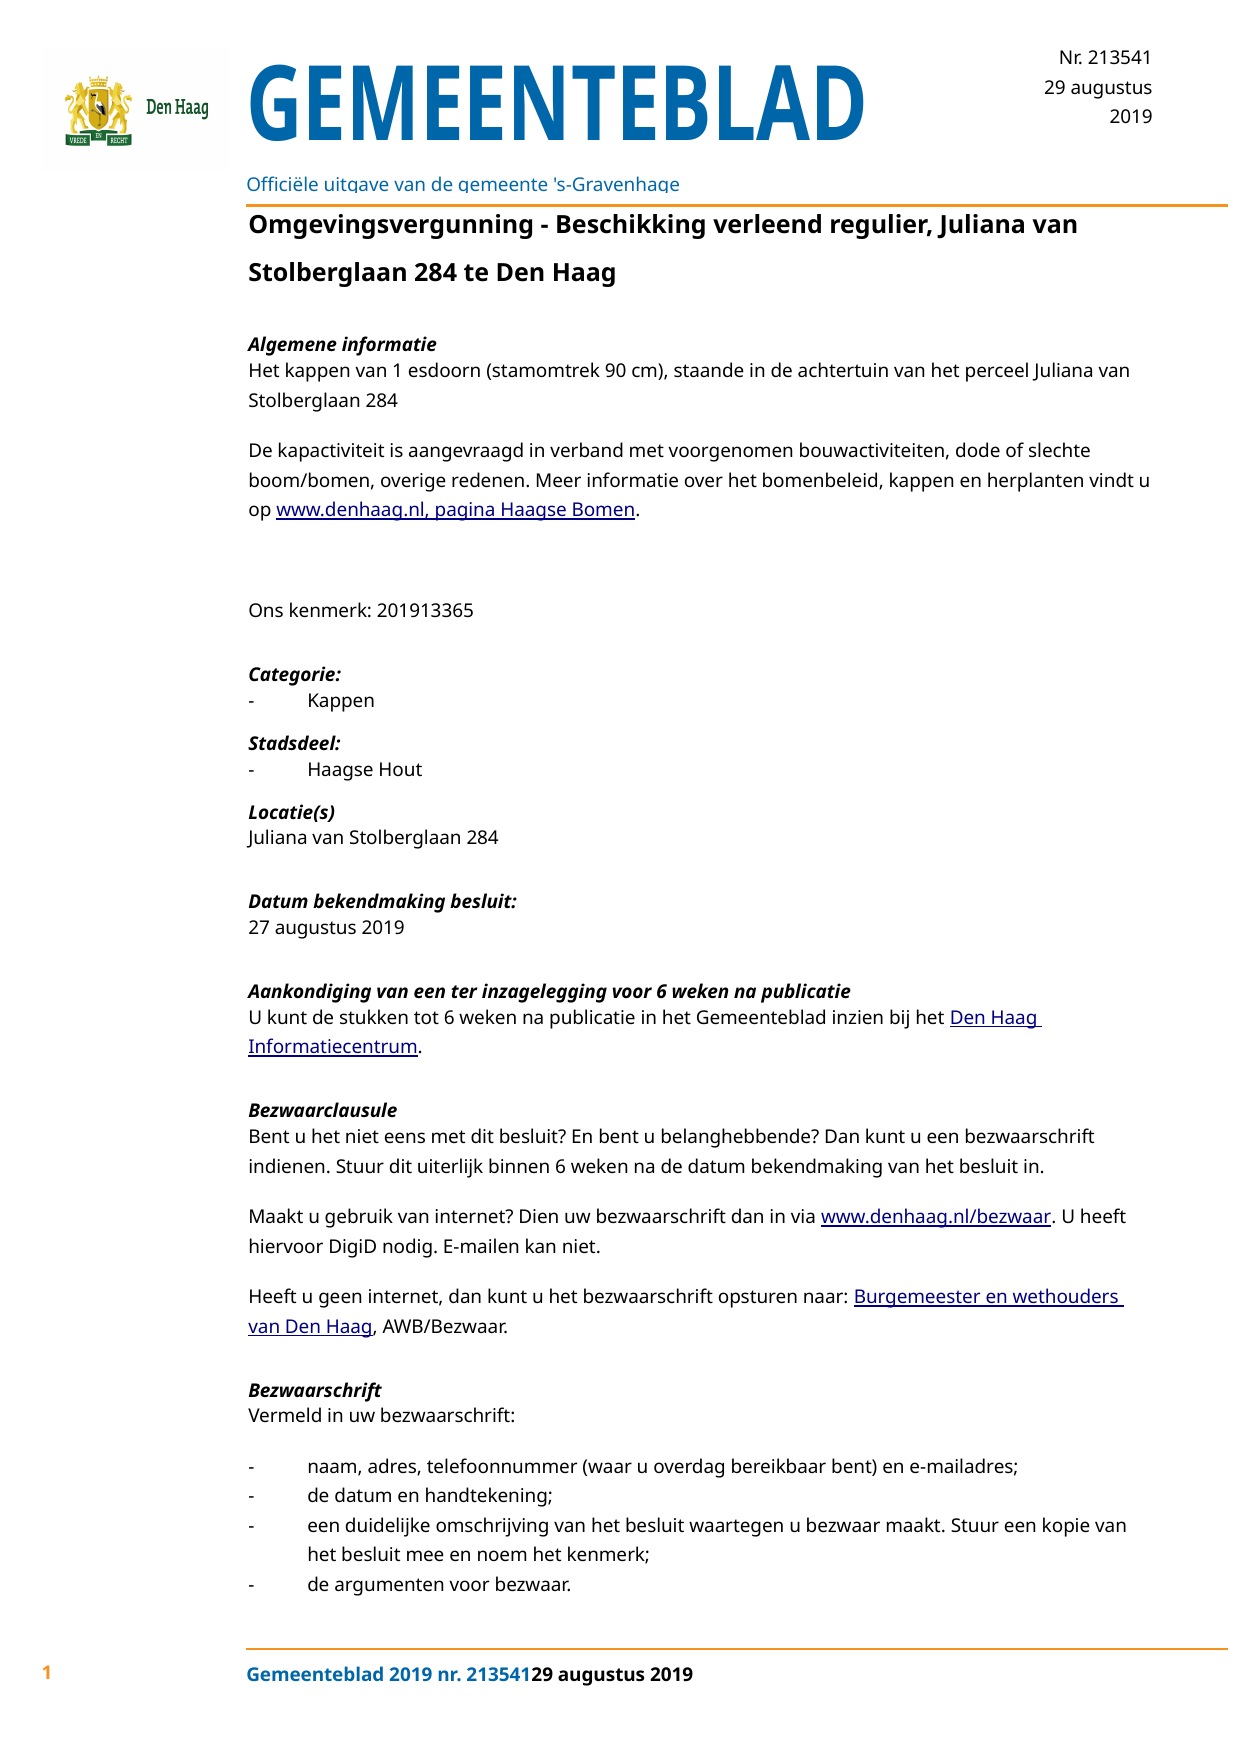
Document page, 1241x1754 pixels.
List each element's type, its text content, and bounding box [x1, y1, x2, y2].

text Ons kenmerk: 201913365 [248, 597, 1152, 623]
text Juliana van Stolberglaan 284 [248, 824, 1152, 850]
text De kapactiviteit is aangevraagd in verband met voorgenomen bouwactiviteiten, dode of slechte boom/bomen, overige redenen. Meer informatie over het bomenbeleid, kappen en herplanten vindt u op www.denhaag.nl, pagina Haagse Bomen. [248, 437, 1152, 522]
text 27 augustus 2019 [248, 914, 1152, 940]
text Het kappen van 1 esdoorn (stamomtrek 90 cm), staande in de achtertuin van het perceel Juliana van Stolberglaan 284 [248, 357, 1152, 412]
text Aankondiging van een ter inzagelegging voor 6 weken na publicatie [248, 978, 1152, 1004]
text Bezwaarschrift [248, 1377, 1152, 1402]
text Algemene informatie [248, 331, 1152, 357]
text Categorie: [248, 661, 1152, 687]
text Bent u het niet eens met dit besluit? En bent u belanghebbende? Dan kunt u een bezwaarschrift indienen. Stuur dit uiterlijk binnen 6 weken na de datum bekendmaking van het besluit in. [248, 1123, 1152, 1178]
list Kappen [248, 687, 1152, 713]
text Datum bekendmaking besluit: [248, 888, 1152, 914]
text Bezwaarclausule [248, 1097, 1152, 1123]
text U kunt de stukken tot 6 weken na publicatie in het Gemeenteblad inzien bij het Den Haag Informatiecentrum. [248, 1004, 1152, 1059]
list de argumenten voor bezwaar. [248, 1571, 1152, 1597]
picture [41, 47, 231, 172]
list naam, adres, telefoonnummer (waar u overdag bereikbaar bent) en e-mailadres; [248, 1453, 1152, 1479]
text Vermeld in uw bezwaarschrift: [248, 1402, 1152, 1428]
text Stadsdeel: [248, 730, 1152, 756]
list een duidelijke omschrijving van het besluit waartegen u bezwaar maakt. Stuur een kopie van het besluit mee en noem het kenmerk; [248, 1512, 1152, 1567]
text Heeft u geen internet, dan kunt u het bezwaarschrift opsturen naar: Burgemeester en wethouders van Den Haag, AWB/Bezwaar. [248, 1283, 1152, 1338]
text Maakt u gebruik van internet? Dien uw bezwaarschrift dan in via www.denhaag.nl/bezwaar. U heeft hiervoor DigiD nodig. E-mailen kan niet. [248, 1203, 1152, 1258]
text Locatie(s) [248, 799, 1152, 824]
list de datum en handtekening; [248, 1482, 1152, 1508]
list Haagse Hout [248, 756, 1152, 781]
text Omgevingsvergunning - Beschikking verleend regulier, Juliana van Stolberglaan 284 te Den Haag [248, 207, 1152, 288]
